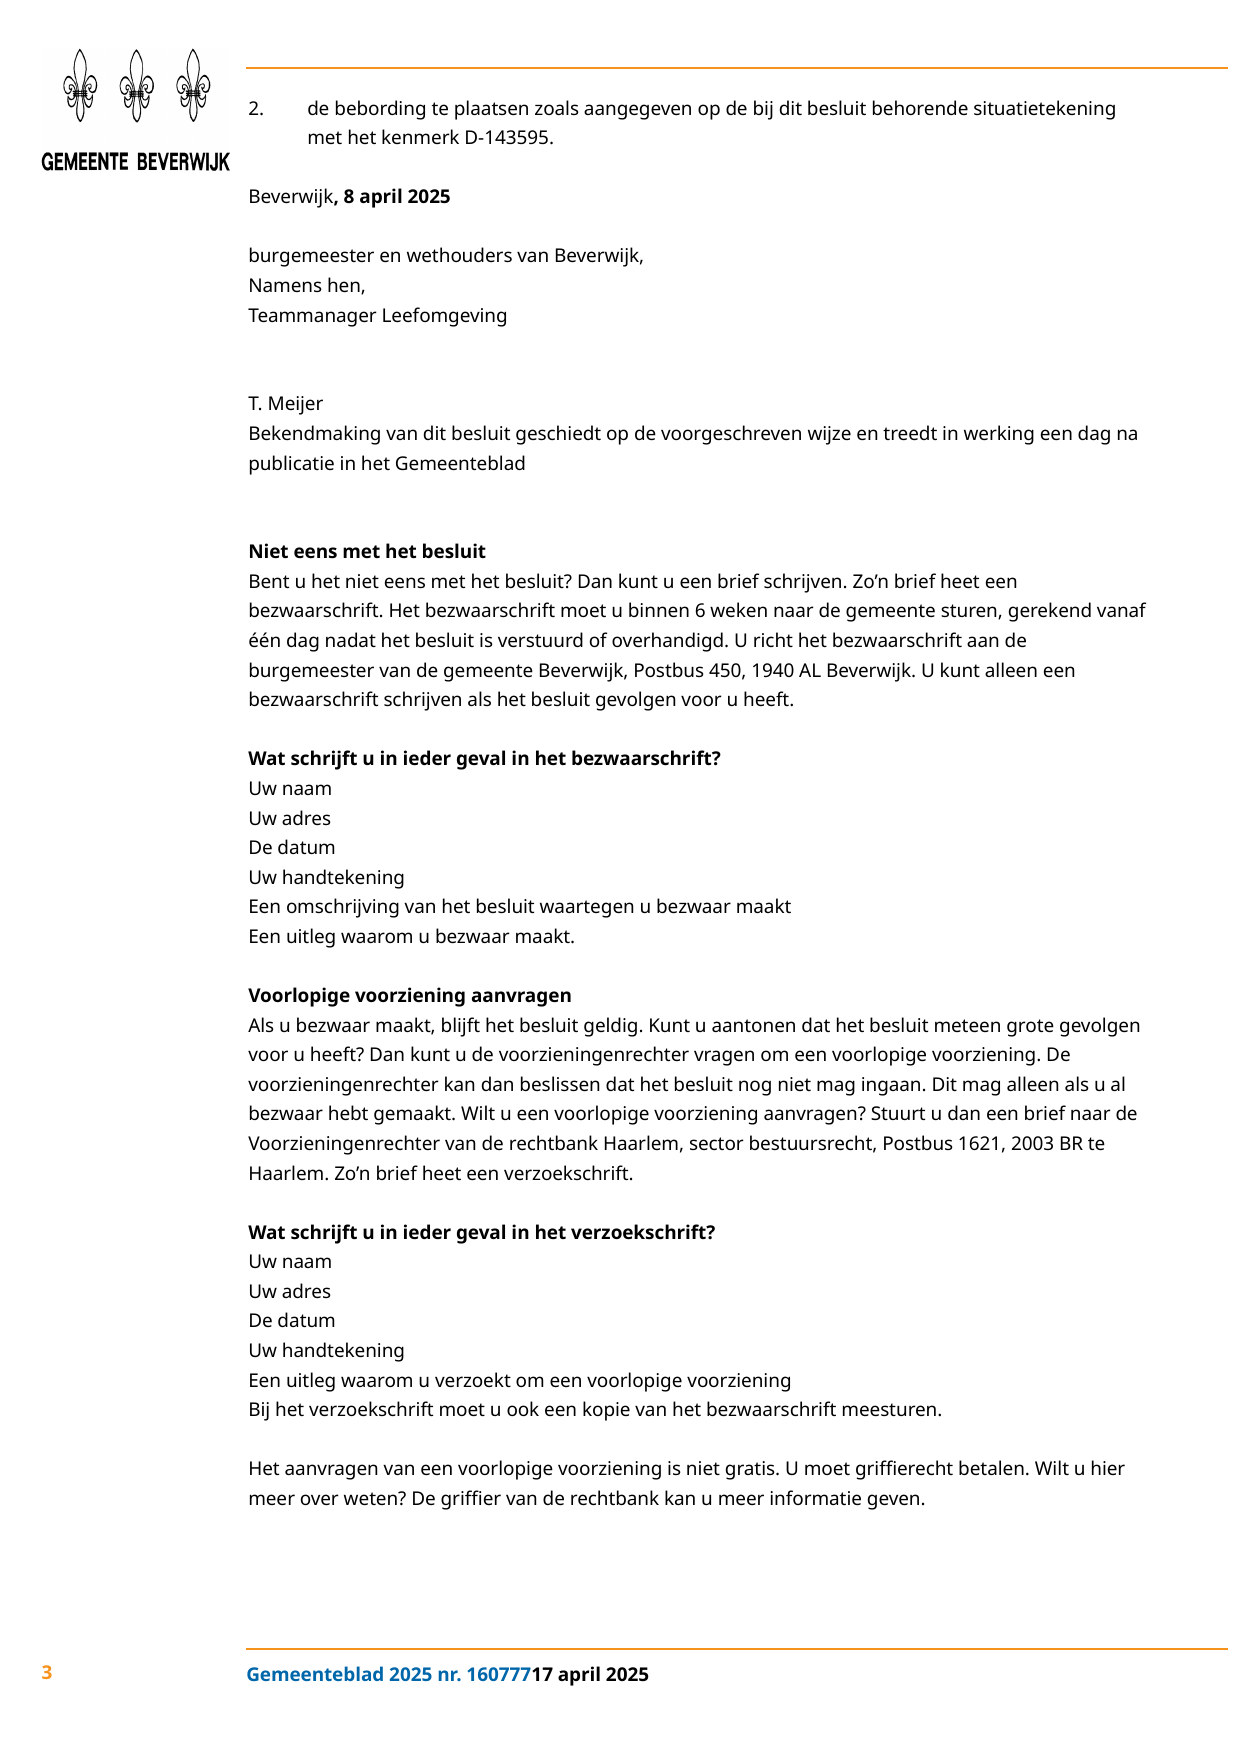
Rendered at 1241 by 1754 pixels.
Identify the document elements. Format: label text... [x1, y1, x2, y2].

list de bebording te plaatsen zoals aangegeven op de bij dit besluit behorende situatietekening met het kenmerk D-143595. [248, 95, 1152, 150]
text Uw handtekening [248, 1337, 1152, 1363]
text T. Meijer [248, 391, 1152, 416]
text Bent u het niet eens met het besluit? Dan kunt u een brief schrijven. Zo’n brief heet een bezwaarschrift. Het bezwaarschrift moet u binnen 6 weken naar de gemeente sturen, gerekend vanaf één dag nadat het besluit is verstuurd of overhandigd. U richt het bezwaarschrift aan de burgemeester van de gemeente Beverwijk, Postbus 450, 1940 AL Beverwijk. U kunt alleen een bezwaarschrift schrijven als het besluit gevolgen voor u heeft. [248, 568, 1152, 712]
text Uw naam [248, 775, 1152, 801]
text Wat schrijft u in ieder geval in het bezwaarschrift? [248, 746, 1152, 771]
text De datum [248, 834, 1152, 860]
text Bekendmaking van dit besluit geschiedt op de voorgeschreven wijze en treedt in werking een dag na publicatie in het Gemeenteblad [248, 420, 1152, 476]
text Een omschrijving van het besluit waartegen u bezwaar maakt [248, 893, 1152, 919]
text Niet eens met het besluit [248, 538, 1152, 564]
text Het aanvragen van een voorlopige voorziening is niet gratis. U moet griffierecht betalen. Wilt u hier meer over weten? De griffier van de rechtbank kan u meer informatie geven. [248, 1456, 1152, 1511]
text Teammanager Leefomgeving [248, 302, 1152, 328]
text Als u bezwaar maakt, blijft het besluit geldig. Kunt u aantonen dat het besluit meteen grote gevolgen voor u heeft? Dan kunt u de voorzieningenrechter vragen om een voorlopige voorziening. De voorzieningenrechter kan dan beslissen dat het besluit nog niet mag ingaan. Dit mag alleen als u al bezwaar hebt gemaakt. Wilt u een voorlopige voorziening aanvragen? Stuurt u dan een brief naar de Voorzieningenrechter van de rechtbank Haarlem, sector bestuursrecht, Postbus 1621, 2003 BR te Haarlem. Zo’n brief heet een verzoekschrift. [248, 1012, 1152, 1186]
text Uw naam [248, 1248, 1152, 1274]
text Een uitleg waarom u bezwaar maakt. [248, 923, 1152, 949]
picture [41, 47, 231, 172]
text Een uitleg waarom u verzoekt om een voorlopige voorziening [248, 1367, 1152, 1393]
text De datum [248, 1308, 1152, 1333]
text Uw adres [248, 1278, 1152, 1304]
text Bij het verzoekschrift moet u ook een kopie van het bezwaarschrift meesturen. [248, 1396, 1152, 1422]
text burgemeester en wethouders van Beverwijk, [248, 243, 1152, 268]
text Wat schrijft u in ieder geval in het verzoekschrift? [248, 1219, 1152, 1245]
text Uw adres [248, 805, 1152, 831]
text Beverwijk, 8 april 2025 [248, 183, 1152, 209]
text Namens hen, [248, 272, 1152, 298]
text Uw handtekening [248, 864, 1152, 890]
text Voorlopige voorziening aanvragen [248, 982, 1152, 1008]
